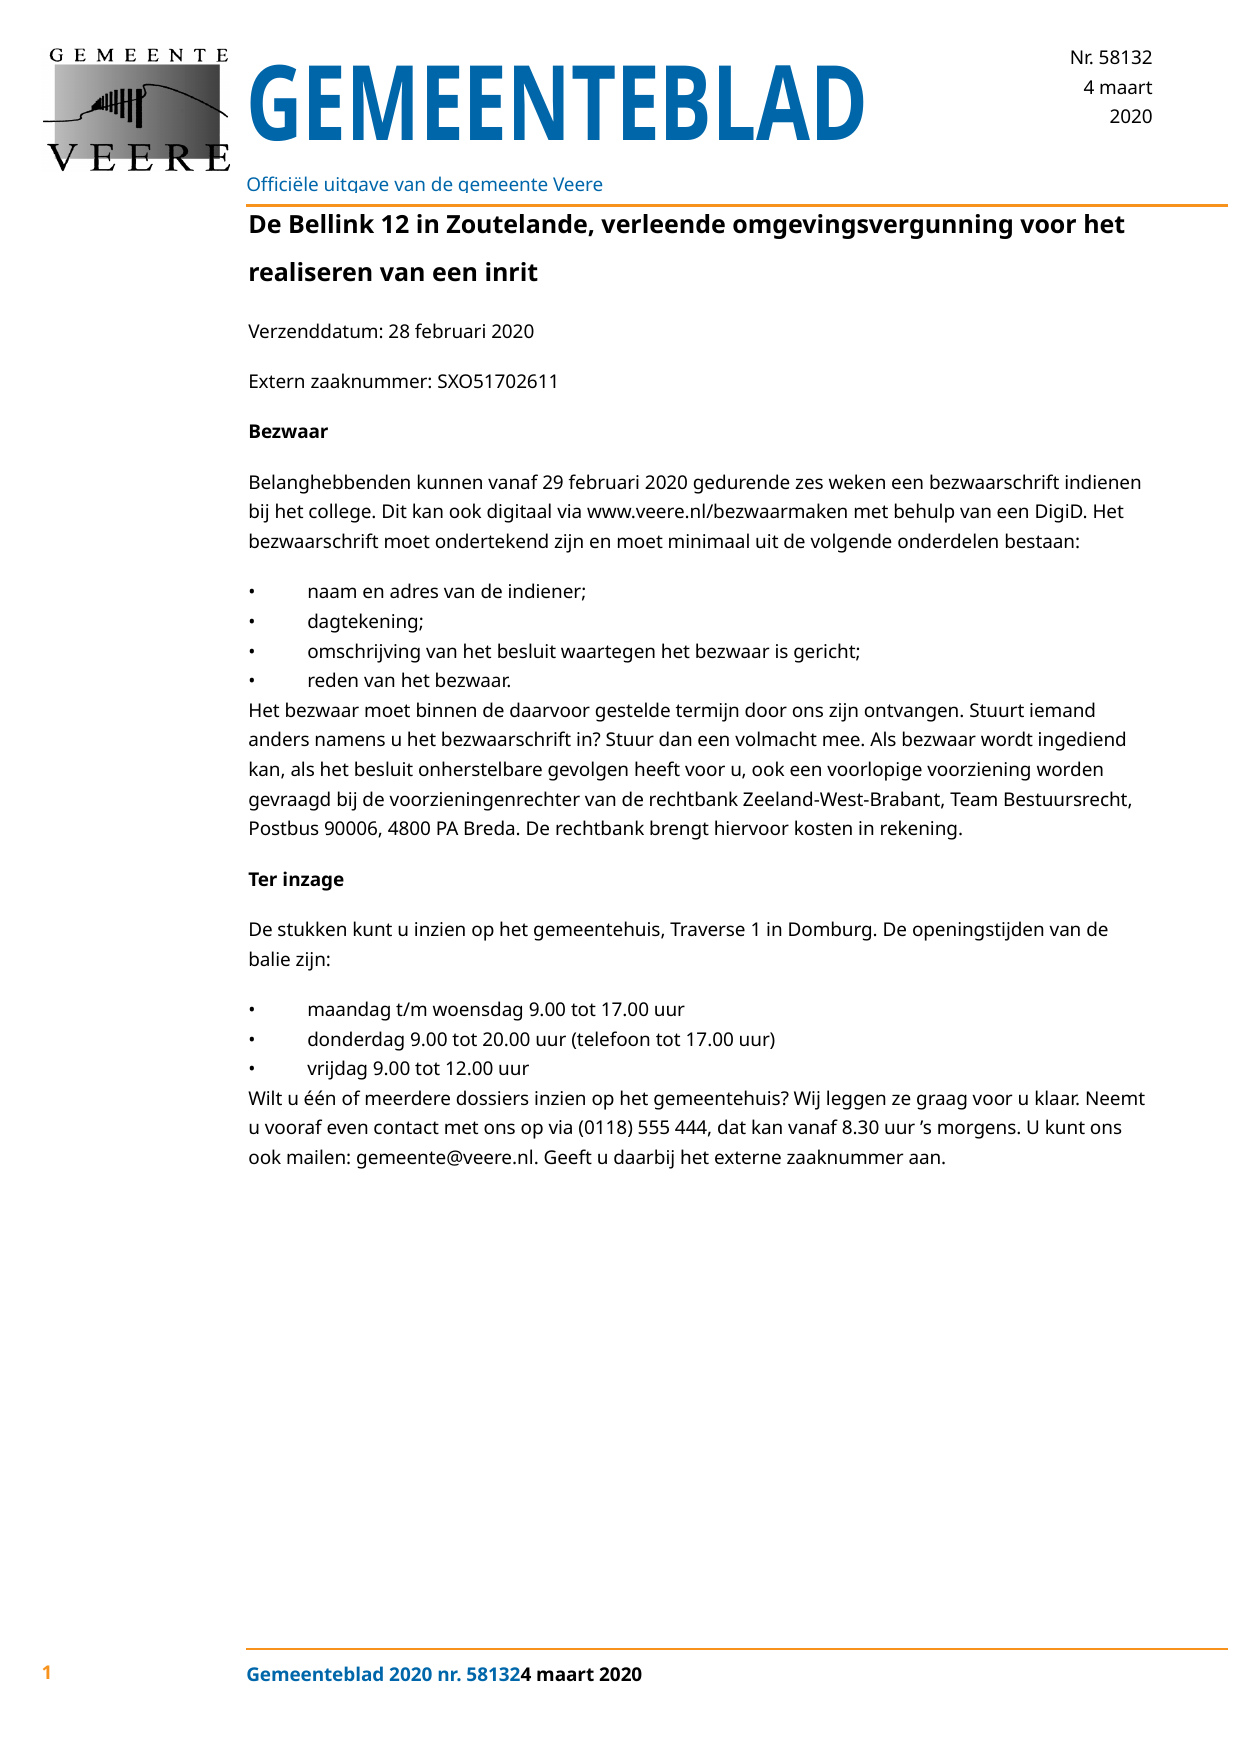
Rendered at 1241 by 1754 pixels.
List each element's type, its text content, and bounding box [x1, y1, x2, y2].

text Het bezwaar moet binnen de daarvoor gestelde termijn door ons zijn ontvangen. Stuurt iemand anders namens u het bezwaarschrift in? Stuur dan een volmacht mee. Als bezwaar wordt ingediend kan, als het besluit onherstelbare gevolgen heeft voor u, ook een voorlopige voorziening worden gevraagd bij de voorzieningenrechter van de rechtbank Zeeland-West-Brabant, Team Bestuursrecht, Postbus 90006, 4800 PA Breda. De rechtbank brengt hiervoor kosten in rekening. [248, 697, 1152, 841]
list vrijdag 9.00 tot 12.00 uur [248, 1055, 1152, 1081]
text Verzenddatum: 28 februari 2020 [248, 318, 1152, 344]
list dagtekening; [248, 608, 1152, 634]
text Ter inzage [248, 866, 1152, 892]
text De Bellink 12 in Zoutelande, verleende omgevingsvergunning voor het realiseren van een inrit [248, 207, 1152, 288]
list naam en adres van de indiener; [248, 579, 1152, 604]
list reden van het bezwaar. [248, 667, 1152, 693]
list donderdag 9.00 tot 20.00 uur (telefoon tot 17.00 uur) [248, 1026, 1152, 1052]
list maandag t/m woensdag 9.00 tot 17.00 uur [248, 996, 1152, 1022]
text De stukken kunt u inzien op het gemeentehuis, Traverse 1 in Domburg. De openingstijden van de balie zijn: [248, 916, 1152, 972]
picture [41, 47, 231, 172]
text Extern zaaknummer: SXO51702611 [248, 368, 1152, 394]
list omschrijving van het besluit waartegen het bezwaar is gericht; [248, 638, 1152, 664]
text Belanghebbenden kunnen vanaf 29 februari 2020 gedurende zes weken een bezwaarschrift indienen bij het college. Dit kan ook digitaal via www.veere.nl/bezwaarmaken met behulp van een DigiD. Het bezwaarschrift moet ondertekend zijn en moet minimaal uit de volgende onderdelen bestaan: [248, 469, 1152, 554]
text Wilt u één of meerdere dossiers inzien op het gemeentehuis? Wij leggen ze graag voor u klaar. Neemt u vooraf even contact met ons op via (0118) 555 444, dat kan vanaf 8.30 uur ’s morgens. U kunt ons ook mailen: gemeente@veere.nl. Geeft u daarbij het externe zaaknummer aan. [248, 1085, 1152, 1170]
text Bezwaar [248, 419, 1152, 444]
